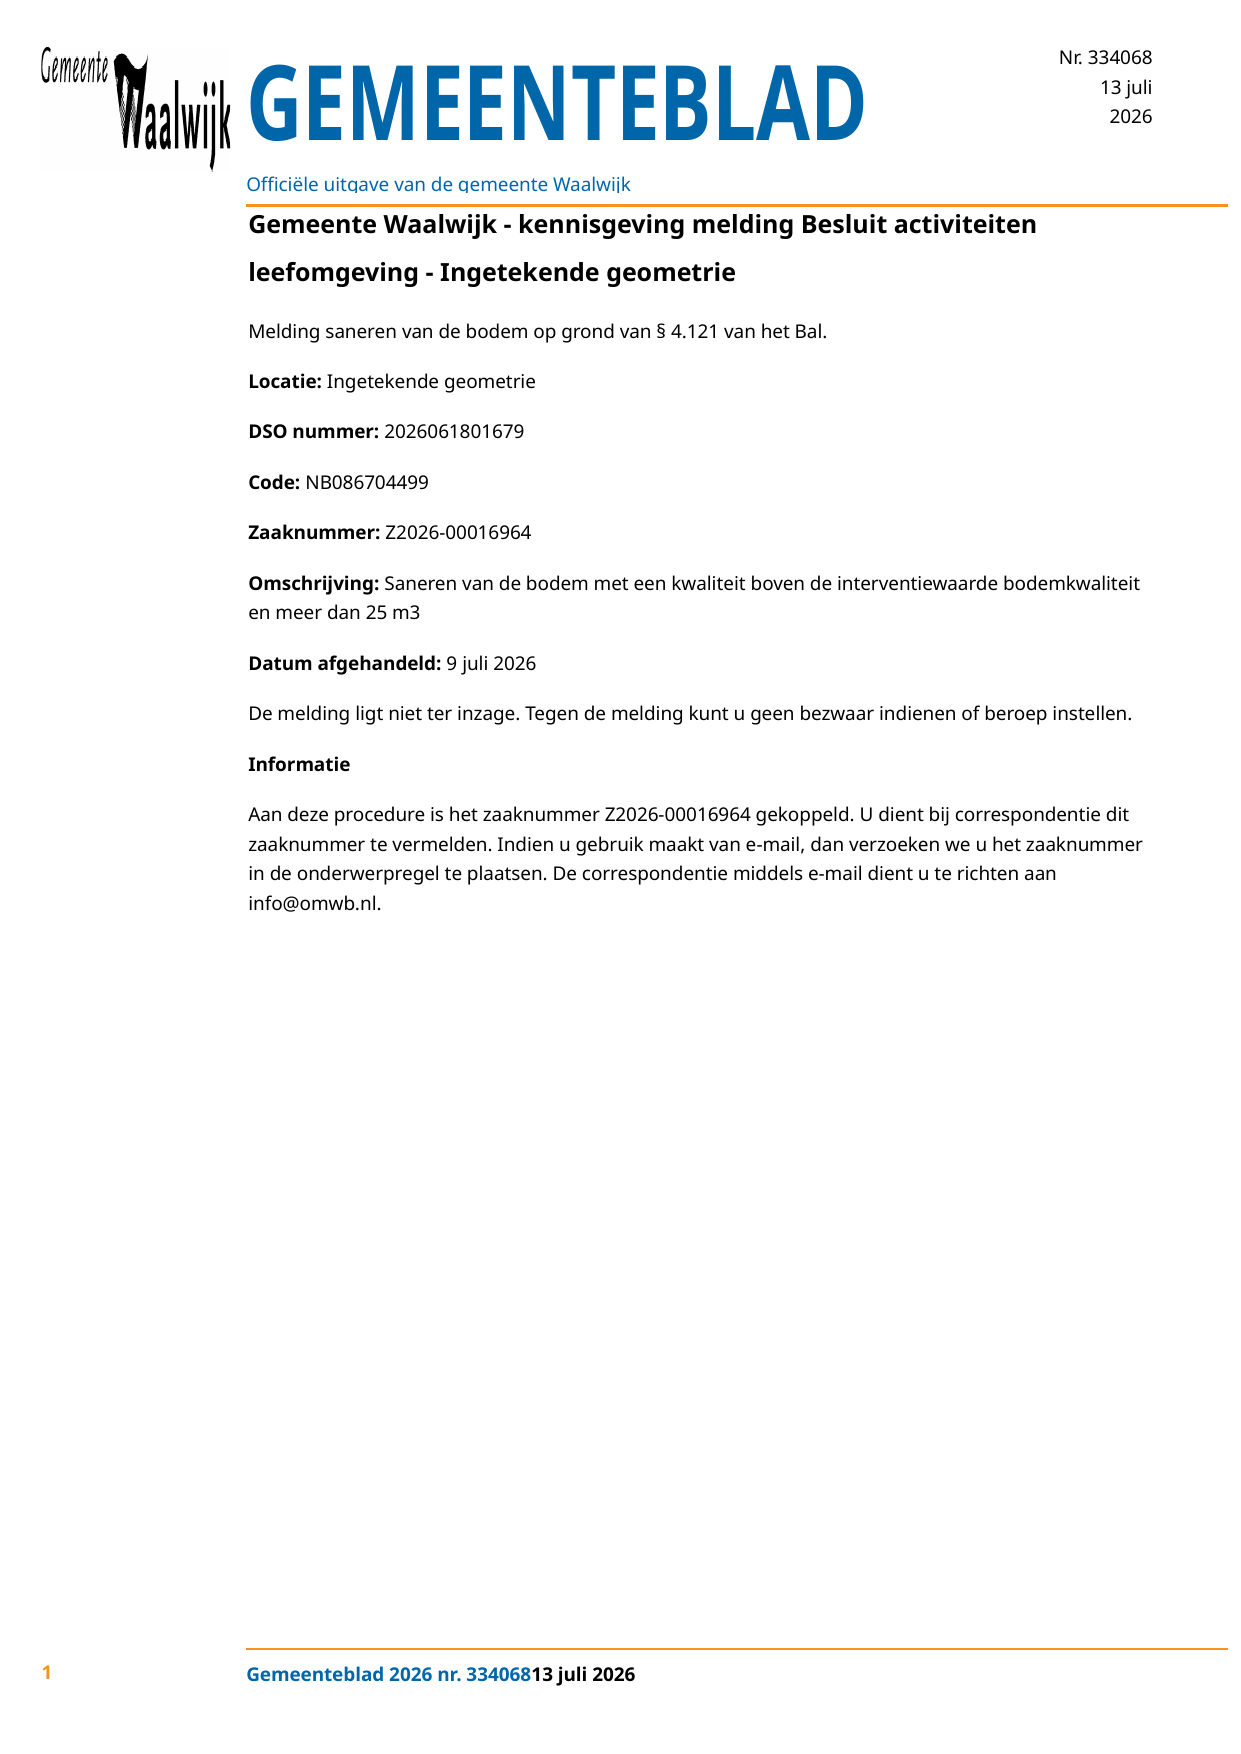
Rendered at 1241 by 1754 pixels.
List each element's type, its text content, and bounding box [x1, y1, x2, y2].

text De melding ligt niet ter inzage. Tegen de melding kunt u geen bezwaar indienen of beroep instellen. [248, 700, 1152, 726]
picture [41, 47, 231, 172]
text Aan deze procedure is het zaaknummer Z2026-00016964 gekoppeld. U dient bij correspondentie dit zaaknummer te vermelden. Indien u gebruik maakt van e-mail, dan verzoeken we u het zaaknummer in de onderwerpregel te plaatsen. De correspondentie middels e-mail dient u te richten aan info@omwb.nl. [248, 801, 1152, 916]
text Datum afgehandeld: 9 juli 2026 [248, 650, 1152, 676]
text Informatie [248, 751, 1152, 777]
text Locatie: Ingetekende geometrie [248, 368, 1152, 394]
text Omschrijving: Saneren van de bodem met een kwaliteit boven de interventiewaarde bodemkwaliteit en meer dan 25 m3 [248, 570, 1152, 625]
text Melding saneren van de bodem op grond van § 4.121 van het Bal. [248, 318, 1152, 344]
text DSO nummer: 2026061801679 [248, 419, 1152, 444]
text Zaaknummer: Z2026-00016964 [248, 519, 1152, 545]
text Code: NB086704499 [248, 469, 1152, 495]
text Gemeente Waalwijk - kennisgeving melding Besluit activiteiten leefomgeving - Ingetekende geometrie [248, 207, 1152, 288]
